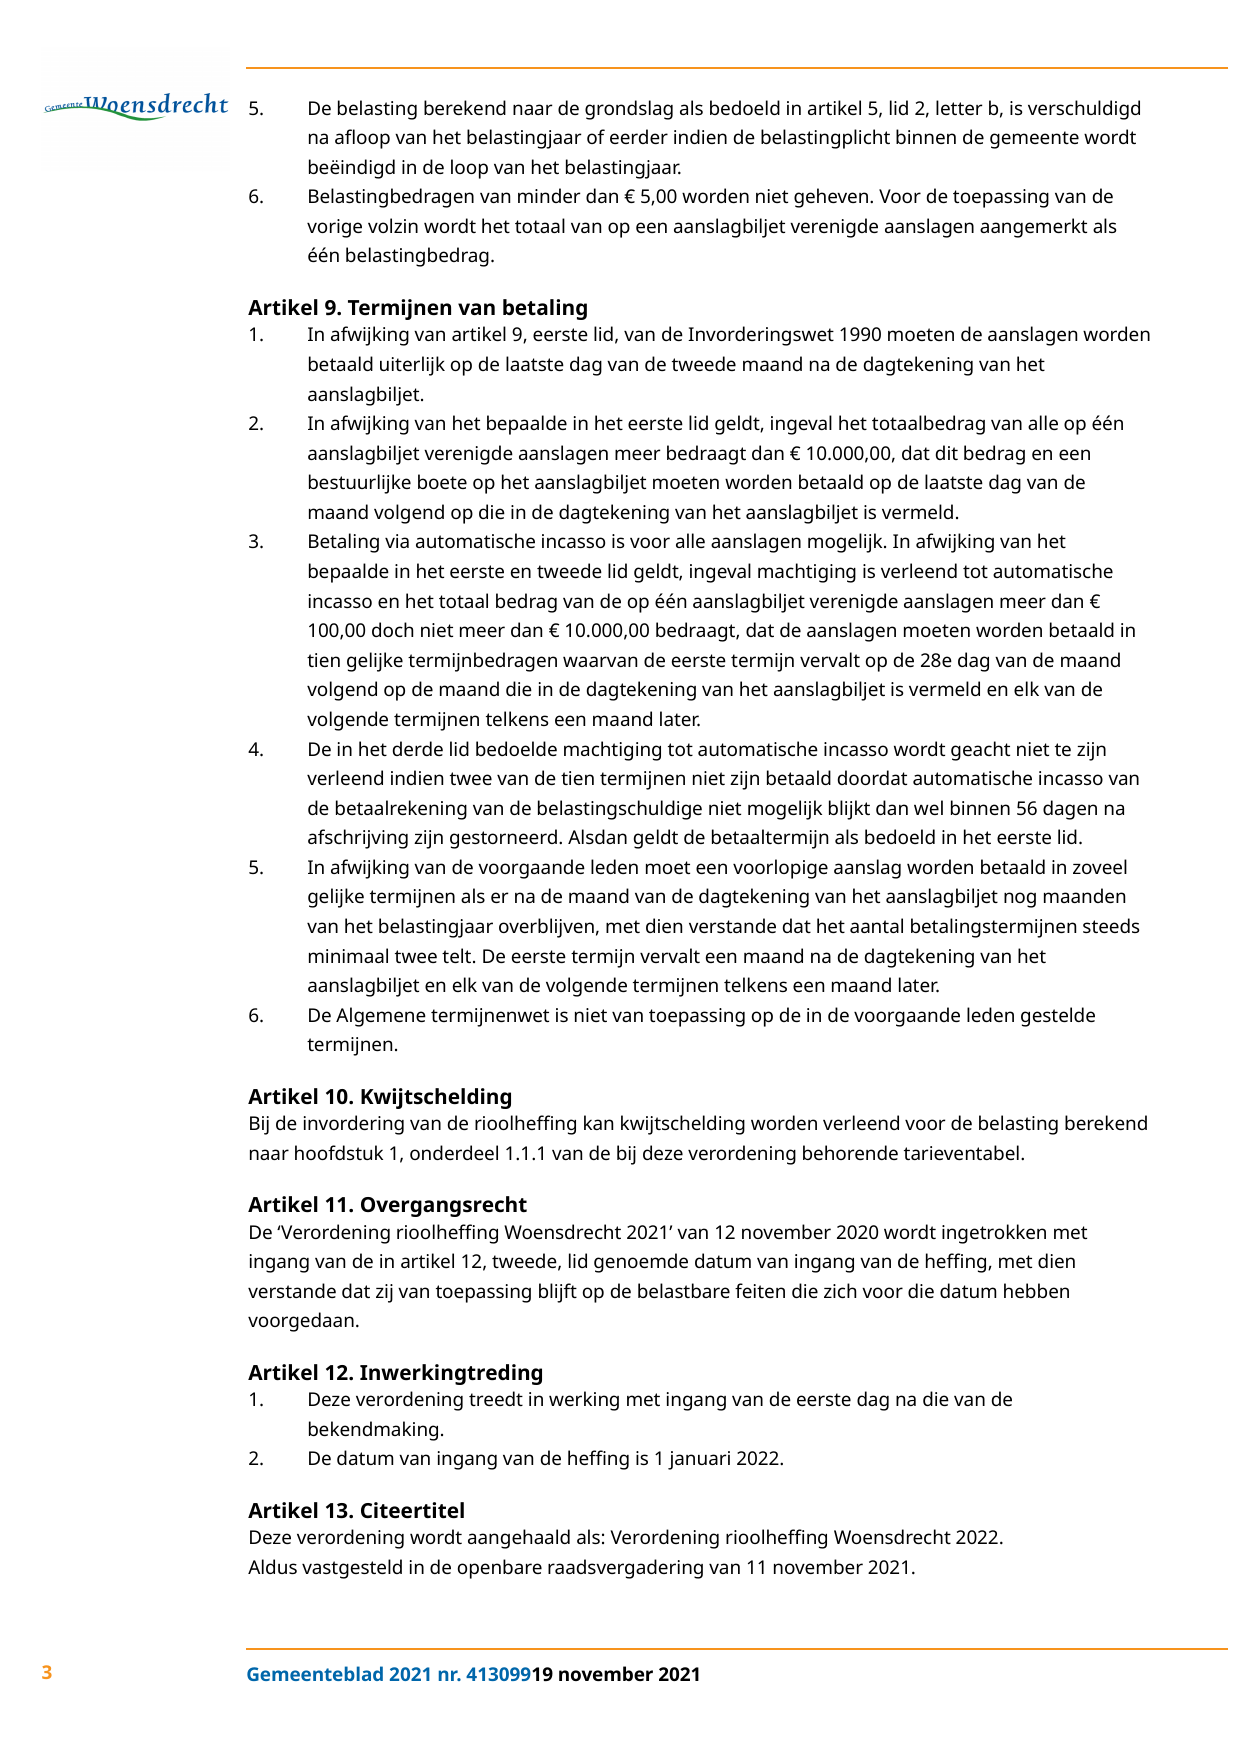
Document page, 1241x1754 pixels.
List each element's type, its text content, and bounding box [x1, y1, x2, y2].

text De ‘Verordening rioolheffing Woensdrecht 2021’ van 12 november 2020 wordt ingetrokken met ingang van de in artikel 12, tweede, lid genoemde datum van ingang van de heffing, met dien verstande dat zij van toepassing blijft op de belastbare feiten die zich voor die datum hebben voorgedaan. [248, 1219, 1152, 1333]
list Betaling via automatische incasso is voor alle aanslagen mogelijk. In afwijking van het bepaalde in het eerste en tweede lid geldt, ingeval machtiging is verleend tot automatische incasso en het totaal bedrag van de op één aanslagbiljet verenigde aanslagen meer dan € 100,00 doch niet meer dan € 10.000,00 bedraagt, dat de aanslagen moeten worden betaald in tien gelijke termijnbedragen waarvan de eerste termijn vervalt op de 28e dag van de maand volgend op de maand die in de dagtekening van het aanslagbiljet is vermeld en elk van de volgende termijnen telkens een maand later. [248, 529, 1152, 732]
list De Algemene termijnenwet is niet van toepassing op de in de voorgaande leden gestelde termijnen. [248, 1002, 1152, 1057]
text Aldus vastgesteld in de openbare raadsvergadering van 11 november 2021. [248, 1554, 1152, 1580]
text Artikel 12. Inwerkingtreding [248, 1358, 1152, 1386]
list In afwijking van het bepaalde in het eerste lid geldt, ingeval het totaalbedrag van alle op één aanslagbiljet verenigde aanslagen meer bedraagt dan € 10.000,00, dat dit bedrag en een bestuurlijke boete op het aanslagbiljet moeten worden betaald op de laatste dag van de maand volgend op die in de dagtekening van het aanslagbiljet is vermeld. [248, 410, 1152, 525]
text Artikel 13. Citeertitel [248, 1496, 1152, 1524]
text Artikel 10. Kwijtschelding [248, 1082, 1152, 1110]
text Deze verordening wordt aangehaald als: Verordening rioolheffing Woensdrecht 2022. [248, 1524, 1152, 1550]
list In afwijking van de voorgaande leden moet een voorlopige aanslag worden betaald in zoveel gelijke termijnen als er na de maand van de dagtekening van het aanslagbiljet nog maanden van het belastingjaar overblijven, met dien verstande dat het aantal betalingstermijnen steeds minimaal twee telt. De eerste termijn vervalt een maand na de dagtekening van het aanslagbiljet en elk van de volgende termijnen telkens een maand later. [248, 854, 1152, 998]
list De in het derde lid bedoelde machtiging tot automatische incasso wordt geacht niet te zijn verleend indien twee van de tien termijnen niet zijn betaald doordat automatische incasso van de betaalrekening van de belastingschuldige niet mogelijk blijkt dan wel binnen 56 dagen na afschrijving zijn gestorneerd. Alsdan geldt de betaaltermijn als bedoeld in het eerste lid. [248, 736, 1152, 850]
list De datum van ingang van de heffing is 1 januari 2022. [248, 1446, 1152, 1471]
list Belastingbedragen van minder dan € 5,00 worden niet geheven. Voor de toepassing van de vorige volzin wordt het totaal van op een aanslagbiljet verenigde aanslagen aangemerkt als één belastingbedrag. [248, 183, 1152, 268]
text Artikel 11. Overgangsrecht [248, 1190, 1152, 1219]
text Bij de invordering van de rioolheffing kan kwijtschelding worden verleend voor de belasting berekend naar hoofdstuk 1, onderdeel 1.1.1 van de bij deze verordening behorende tarieventabel. [248, 1110, 1152, 1166]
list Deze verordening treedt in werking met ingang van de eerste dag na die van de bekendmaking. [248, 1386, 1152, 1442]
list De belasting berekend naar de grondslag als bedoeld in artikel 5, lid 2, letter b, is verschuldigd na afloop van het belastingjaar of eerder indien de belastingplicht binnen de gemeente wordt beëindigd in de loop van het belastingjaar. [248, 95, 1152, 180]
text Artikel 9. Termijnen van betaling [248, 293, 1152, 322]
list In afwijking van artikel 9, eerste lid, van de Invorderingswet 1990 moeten de aanslagen worden betaald uiterlijk op de laatste dag van de tweede maand na de dagtekening van het aanslagbiljet. [248, 322, 1152, 406]
picture [41, 47, 231, 172]
